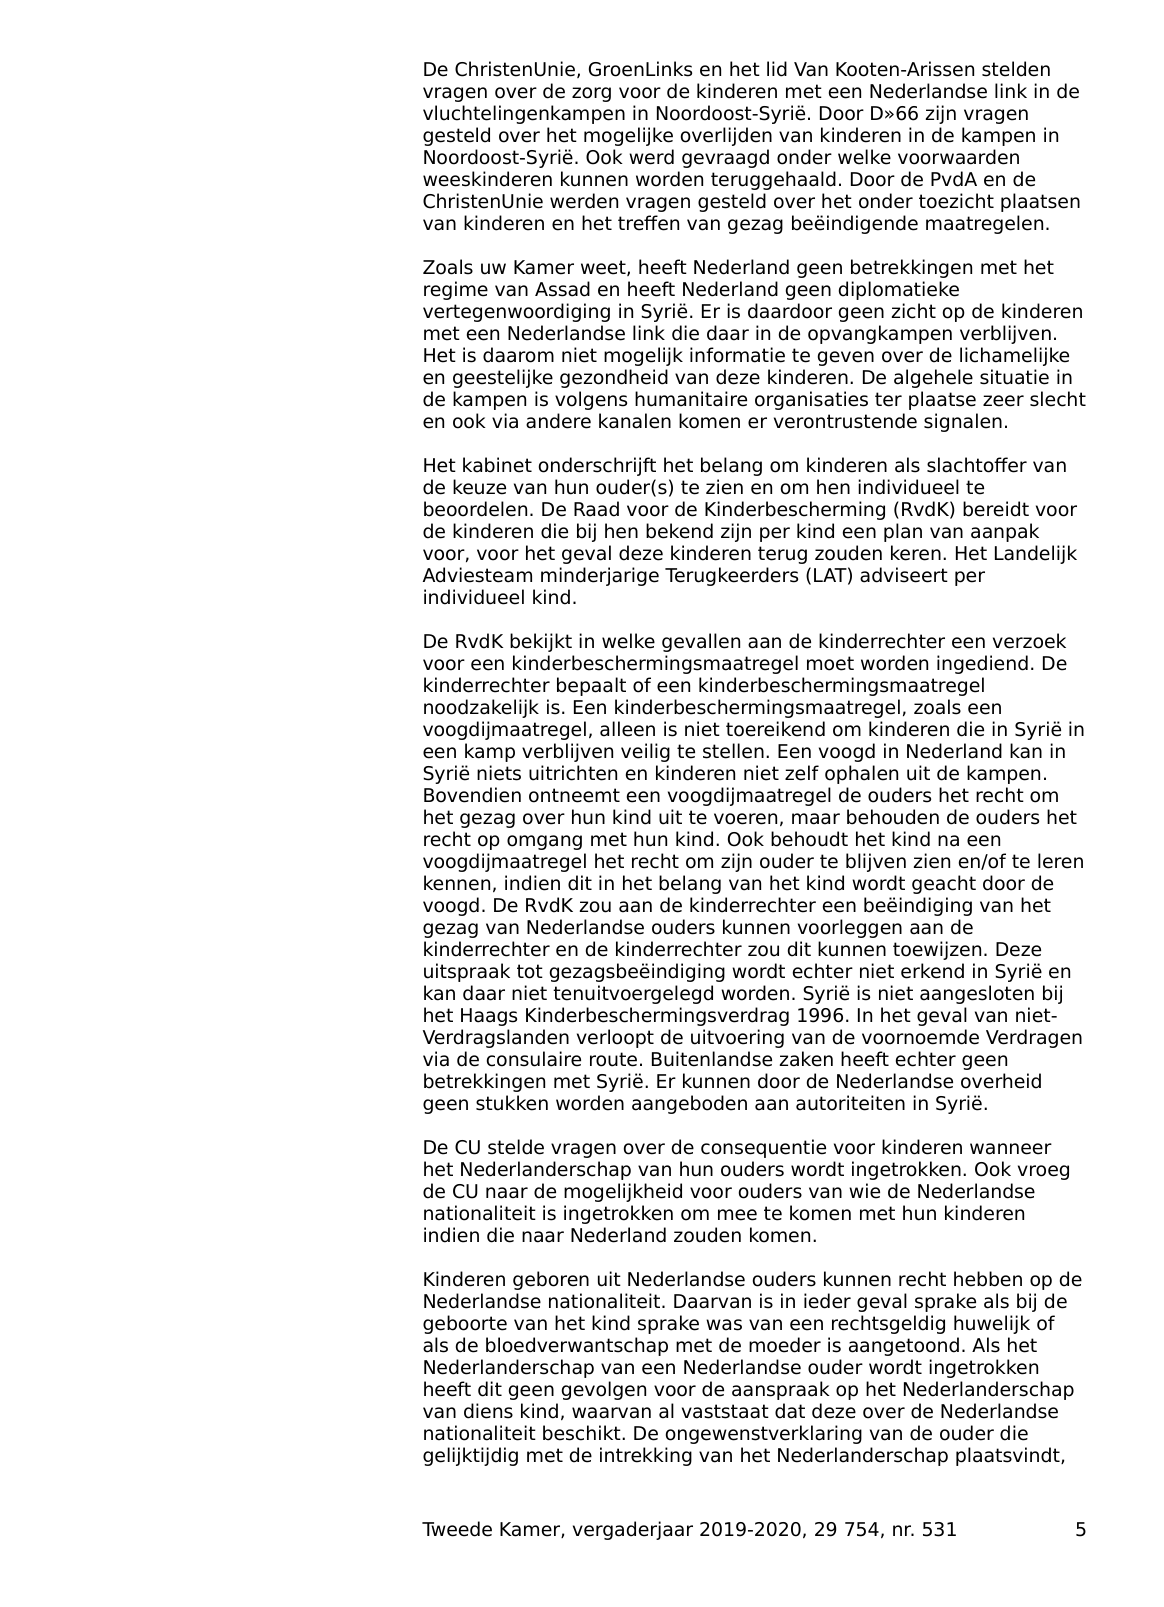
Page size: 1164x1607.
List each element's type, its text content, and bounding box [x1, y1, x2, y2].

text De ChristenUnie, GroenLinks en het lid Van Kooten-Arissen stelden vragen over de zorg voor de kinderen met een Nederlandse link in de vluchtelingenkampen in Noordoost-Syrië. Door D»66 zijn vragen gesteld over het mogelijke overlijden van kinderen in de kampen in Noordoost-Syrië. Ook werd gevraagd onder welke voorwaarden weeskinderen kunnen worden teruggehaald. Door de PvdA en de ChristenUnie werden vragen gesteld over het onder toezicht plaatsen van kinderen en het treffen van gezag beëindigende maatregelen. [422, 59, 1087, 235]
text Het kabinet onderschrijft het belang om kinderen als slachtoffer van de keuze van hun ouder(s) te zien en om hen individueel te beoordelen. De Raad voor de Kinderbescherming (RvdK) bereidt voor de kinderen die bij hen bekend zijn per kind een plan van aanpak voor, voor het geval deze kinderen terug zouden keren. Het Landelijk Adviesteam minderjarige Terugkeerders (LAT) adviseert per individueel kind. [422, 455, 1087, 609]
text Kinderen geboren uit Nederlandse ouders kunnen recht hebben op de Nederlandse nationaliteit. Daarvan is in ieder geval sprake als bij de geboorte van het kind sprake was van een rechtsgeldig huwelijk of als de bloedverwantschap met de moeder is aangetoond. Als het Nederlanderschap van een Nederlandse ouder wordt ingetrokken heeft dit geen gevolgen voor de aanspraak op het Nederlanderschap van diens kind, waarvan al vaststaat dat deze over de Nederlandse nationaliteit beschikt. De ongewenstverklaring van de ouder die gelijktijdig met de intrekking van het Nederlanderschap plaatsvindt, [422, 1269, 1087, 1467]
text De CU stelde vragen over de consequentie voor kinderen wanneer het Nederlanderschap van hun ouders wordt ingetrokken. Ook vroeg de CU naar de mogelijkheid voor ouders van wie de Nederlandse nationaliteit is ingetrokken om mee te komen met hun kinderen indien die naar Nederland zouden komen. [422, 1137, 1087, 1247]
text De RvdK bekijkt in welke gevallen aan de kinderrechter een verzoek voor een kinderbeschermingsmaatregel moet worden ingediend. De kinderrechter bepaalt of een kinderbeschermingsmaatregel noodzakelijk is. Een kinderbeschermingsmaatregel, zoals een voogdijmaatregel, alleen is niet toereikend om kinderen die in Syrië in een kamp verblijven veilig te stellen. Een voogd in Nederland kan in Syrië niets uitrichten en kinderen niet zelf ophalen uit de kampen. Bovendien ontneemt een voogdijmaatregel de ouders het recht om het gezag over hun kind uit te voeren, maar behouden de ouders het recht op omgang met hun kind. Ook behoudt het kind na een voogdijmaatregel het recht om zijn ouder te blijven zien en/of te leren kennen, indien dit in het belang van het kind wordt geacht door de voogd. De RvdK zou aan de kinderrechter een beëindiging van het gezag van Nederlandse ouders kunnen voorleggen aan de kinderrechter en de kinderrechter zou dit kunnen toewijzen. Deze uitspraak tot gezagsbeëindiging wordt echter niet erkend in Syrië en kan daar niet tenuitvoergelegd worden. Syrië is niet aangesloten bij het Haags Kinderbeschermingsverdrag 1996. In het geval van niet-Verdragslanden verloopt de uitvoering van de voornoemde Verdragen via de consulaire route. Buitenlandse zaken heeft echter geen betrekkingen met Syrië. Er kunnen door de Nederlandse overheid geen stukken worden aangeboden aan autoriteiten in Syrië. [422, 631, 1087, 1115]
text Zoals uw Kamer weet, heeft Nederland geen betrekkingen met het regime van Assad en heeft Nederland geen diplomatieke vertegenwoordiging in Syrië. Er is daardoor geen zicht op de kinderen met een Nederlandse link die daar in de opvangkampen verblijven. Het is daarom niet mogelijk informatie te geven over de lichamelijke en geestelijke gezondheid van deze kinderen. De algehele situatie in de kampen is volgens humanitaire organisaties ter plaatse zeer slecht en ook via andere kanalen komen er verontrustende signalen. [422, 257, 1087, 433]
